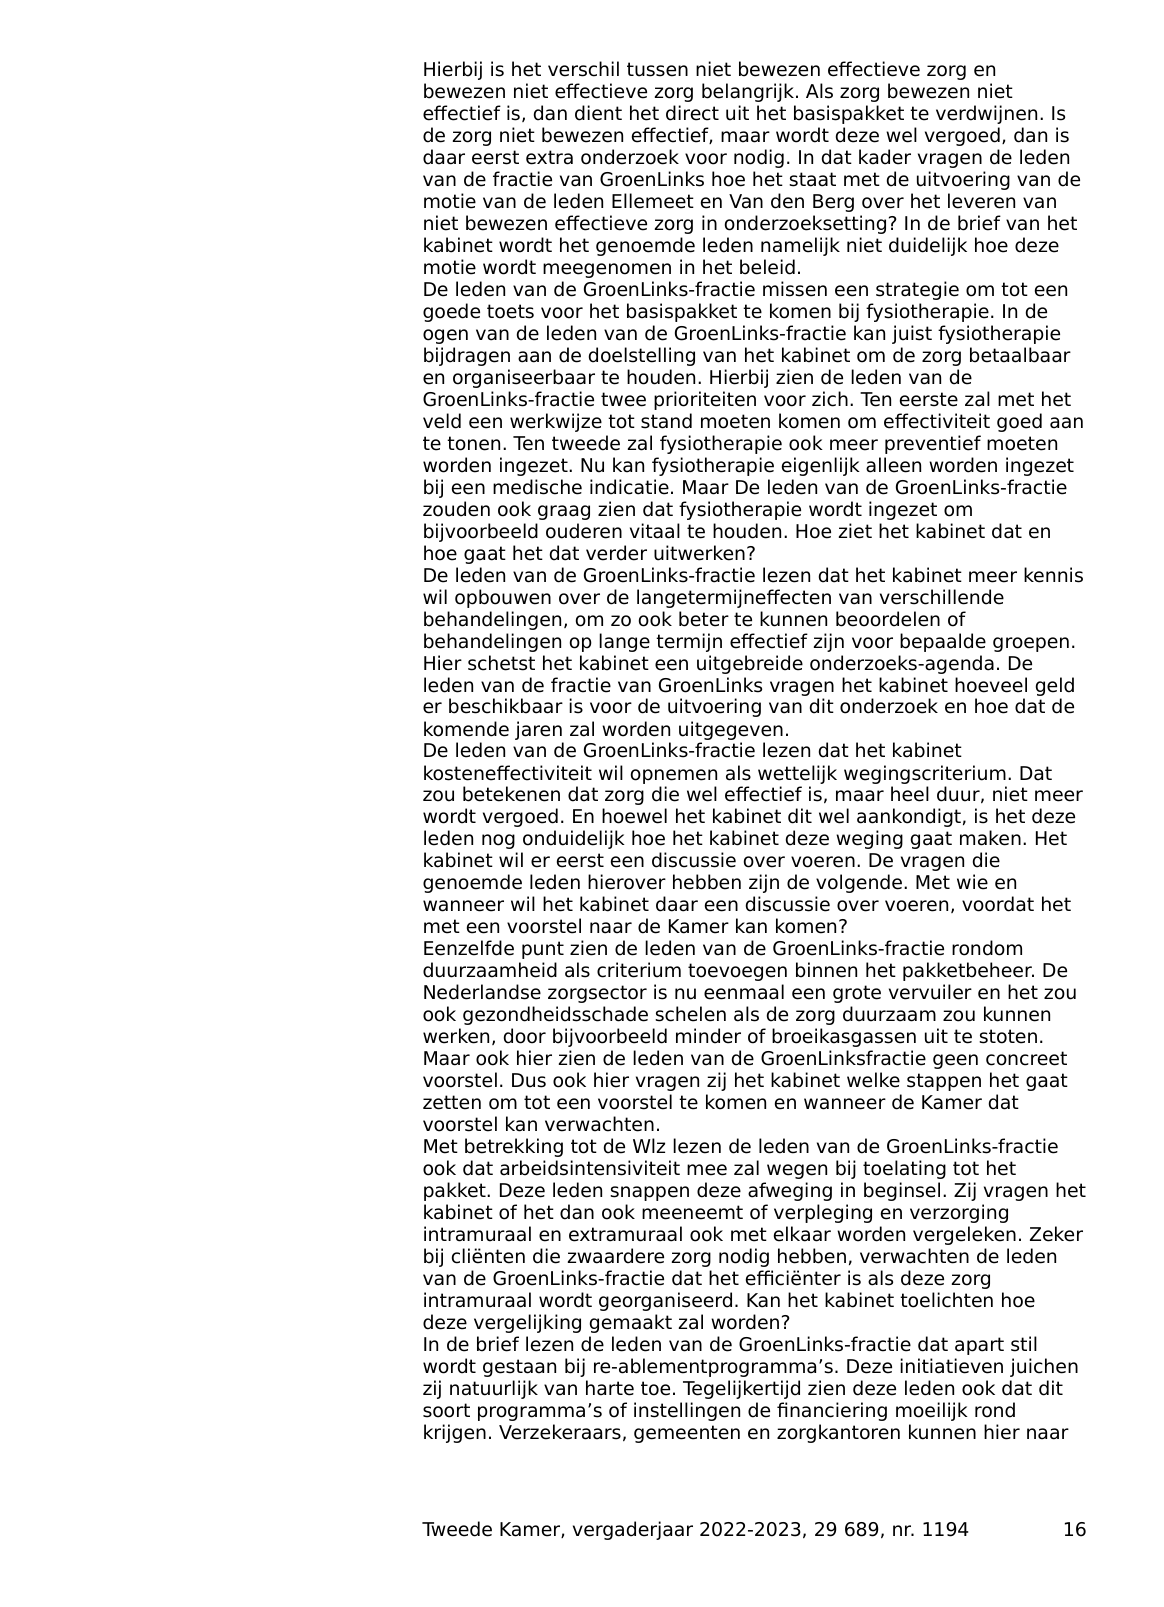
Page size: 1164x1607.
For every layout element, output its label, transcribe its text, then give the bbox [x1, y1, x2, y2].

text Eenzelfde punt zien de leden van de GroenLinks-fractie rondom duurzaamheid als criterium toevoegen binnen het pakketbeheer. De Nederlandse zorgsector is nu eenmaal een grote vervuiler en het zou ook gezondheidsschade schelen als de zorg duurzaam zou kunnen werken, door bijvoorbeeld minder of broeikasgassen uit te stoten. Maar ook hier zien de leden van de GroenLinksfractie geen concreet voorstel. Dus ook hier vragen zij het kabinet welke stappen het gaat zetten om tot een voorstel te komen en wanneer de Kamer dat voorstel kan verwachten. [422, 938, 1087, 1136]
text De leden van de GroenLinks-fractie lezen dat het kabinet kosteneffectiviteit wil opnemen als wettelijk wegingscriterium. Dat zou betekenen dat zorg die wel effectief is, maar heel duur, niet meer wordt vergoed. En hoewel het kabinet dit wel aankondigt, is het deze leden nog onduidelijk hoe het kabinet deze weging gaat maken. Het kabinet wil er eerst een discussie over voeren. De vragen die genoemde leden hierover hebben zijn de volgende. Met wie en wanneer wil het kabinet daar een discussie over voeren, voordat het met een voorstel naar de Kamer kan komen? [422, 740, 1087, 938]
text De leden van de GroenLinks-fractie missen een strategie om tot een goede toets voor het basispakket te komen bij fysiotherapie. In de ogen van de leden van de GroenLinks-fractie kan juist fysiotherapie bijdragen aan de doelstelling van het kabinet om de zorg betaalbaar en organiseerbaar te houden. Hierbij zien de leden van de GroenLinks-fractie twee prioriteiten voor zich. Ten eerste zal met het veld een werkwijze tot stand moeten komen om effectiviteit goed aan te tonen. Ten tweede zal fysiotherapie ook meer preventief moeten worden ingezet. Nu kan fysiotherapie eigenlijk alleen worden ingezet bij een medische indicatie. Maar De leden van de GroenLinks-fractie zouden ook graag zien dat fysiotherapie wordt ingezet om bijvoorbeeld ouderen vitaal te houden. Hoe ziet het kabinet dat en hoe gaat het dat verder uitwerken? [422, 279, 1087, 564]
text De leden van de GroenLinks-fractie lezen dat het kabinet meer kennis wil opbouwen over de langetermijneffecten van verschillende behandelingen, om zo ook beter te kunnen beoordelen of behandelingen op lange termijn effectief zijn voor bepaalde groepen. Hier schetst het kabinet een uitgebreide onderzoeks-agenda. De leden van de fractie van GroenLinks vragen het kabinet hoeveel geld er beschikbaar is voor de uitvoering van dit onderzoek en hoe dat de komende jaren zal worden uitgegeven. [422, 564, 1087, 740]
text Met betrekking tot de Wlz lezen de leden van de GroenLinks-fractie ook dat arbeidsintensiviteit mee zal wegen bij toelating tot het pakket. Deze leden snappen deze afweging in beginsel. Zij vragen het kabinet of het dan ook meeneemt of verpleging en verzorging intramuraal en extramuraal ook met elkaar worden vergeleken. Zeker bij cliënten die zwaardere zorg nodig hebben, verwachten de leden van de GroenLinks-fractie dat het efficiënter is als deze zorg intramuraal wordt georganiseerd. Kan het kabinet toelichten hoe deze vergelijking gemaakt zal worden? [422, 1136, 1087, 1334]
text Hierbij is het verschil tussen niet bewezen effectieve zorg en bewezen niet effectieve zorg belangrijk. Als zorg bewezen niet effectief is, dan dient het direct uit het basispakket te verdwijnen. Is de zorg niet bewezen effectief, maar wordt deze wel vergoed, dan is daar eerst extra onderzoek voor nodig. In dat kader vragen de leden van de fractie van GroenLinks hoe het staat met de uitvoering van de motie van de leden Ellemeet en Van den Berg over het leveren van niet bewezen effectieve zorg in onderzoeksetting? In de brief van het kabinet wordt het genoemde leden namelijk niet duidelijk hoe deze motie wordt meegenomen in het beleid. [422, 59, 1087, 279]
text In de brief lezen de leden van de GroenLinks-fractie dat apart stil wordt gestaan bij re-ablementprogramma’s. Deze initiatieven juichen zij natuurlijk van harte toe. Tegelijkertijd zien deze leden ook dat dit soort programma’s of instellingen de financiering moeilijk rond krijgen. Verzekeraars, gemeenten en zorgkantoren kunnen hier naar [422, 1334, 1087, 1444]
